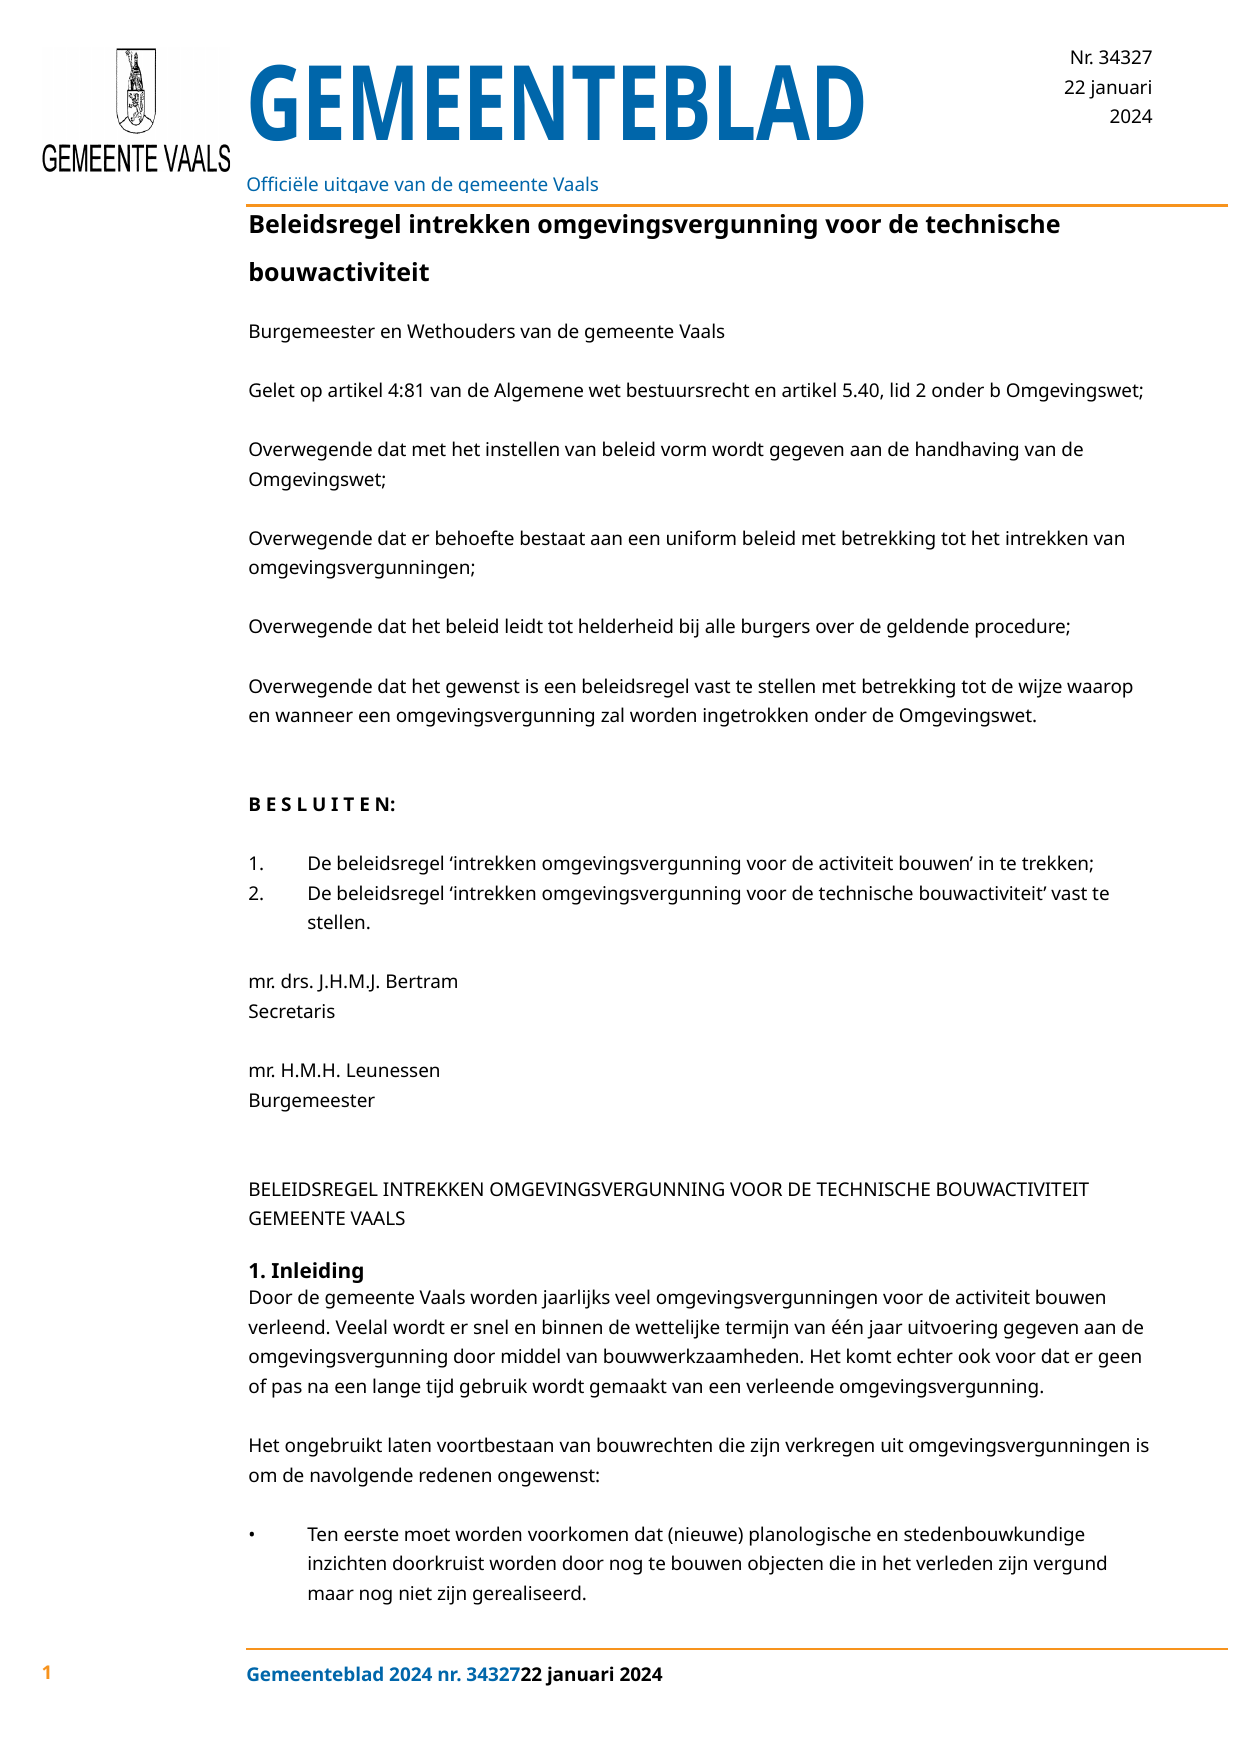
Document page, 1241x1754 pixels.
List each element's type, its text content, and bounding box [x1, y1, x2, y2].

text mr. H.M.H. Leunessen [248, 1057, 1152, 1083]
list De beleidsregel ‘intrekken omgevingsvergunning voor de activiteit bouwen’ in te trekken; [248, 850, 1152, 876]
picture [41, 47, 231, 172]
list De beleidsregel ‘intrekken omgevingsvergunning voor de technische bouwactiviteit’ vast te stellen. [248, 880, 1152, 935]
text mr. drs. J.H.M.J. Bertram [248, 969, 1152, 994]
text Burgemeester [248, 1087, 1152, 1113]
text Overwegende dat het beleid leidt tot helderheid bij alle burgers over de geldende procedure; [248, 614, 1152, 639]
text Secretaris [248, 998, 1152, 1024]
text Door de gemeente Vaals worden jaarlijks veel omgevingsvergunningen voor de activiteit bouwen verleend. Veelal wordt er snel en binnen de wettelijke termijn van één jaar uitvoering gegeven aan de omgevingsvergunning door middel van bouwwerkzaamheden. Het komt echter ook voor dat er geen of pas na een lange tijd gebruik wordt gemaakt van een verleende omgevingsvergunning. [248, 1284, 1152, 1399]
text Overwegende dat er behoefte bestaat aan een uniform beleid met betrekking tot het intrekken van omgevingsvergunningen; [248, 525, 1152, 580]
text Overwegende dat het gewenst is een beleidsregel vast te stellen met betrekking tot de wijze waarop en wanneer een omgevingsvergunning zal worden ingetrokken onder de Omgevingswet. [248, 673, 1152, 728]
text B E S L U I T E N: [248, 791, 1152, 817]
text Gelet op artikel 4:81 van de Algemene wet bestuursrecht en artikel 5.40, lid 2 onder b Omgevingswet; [248, 377, 1152, 403]
text Het ongebruikt laten voortbestaan van bouwrechten die zijn verkregen uit omgevingsvergunningen is om de navolgende redenen ongewenst: [248, 1432, 1152, 1487]
text Beleidsregel intrekken omgevingsvergunning voor de technische bouwactiviteit [248, 207, 1152, 288]
text 1. Inleiding [248, 1256, 1152, 1284]
text Overwegende dat met het instellen van beleid vorm wordt gegeven aan de handhaving van de Omgevingswet; [248, 436, 1152, 492]
text Burgemeester en Wethouders van de gemeente Vaals [248, 318, 1152, 344]
list Ten eerste moet worden voorkomen dat (nieuwe) planologische en stedenbouwkundige inzichten doorkruist worden door nog te bouwen objecten die in het verleden zijn vergund maar nog niet zijn gerealiseerd. [248, 1521, 1152, 1606]
text BELEIDSREGEL INTREKKEN OMGEVINGSVERGUNNING VOOR DE TECHNISCHE BOUWACTIVITEIT GEMEENTE VAALS [248, 1176, 1152, 1231]
